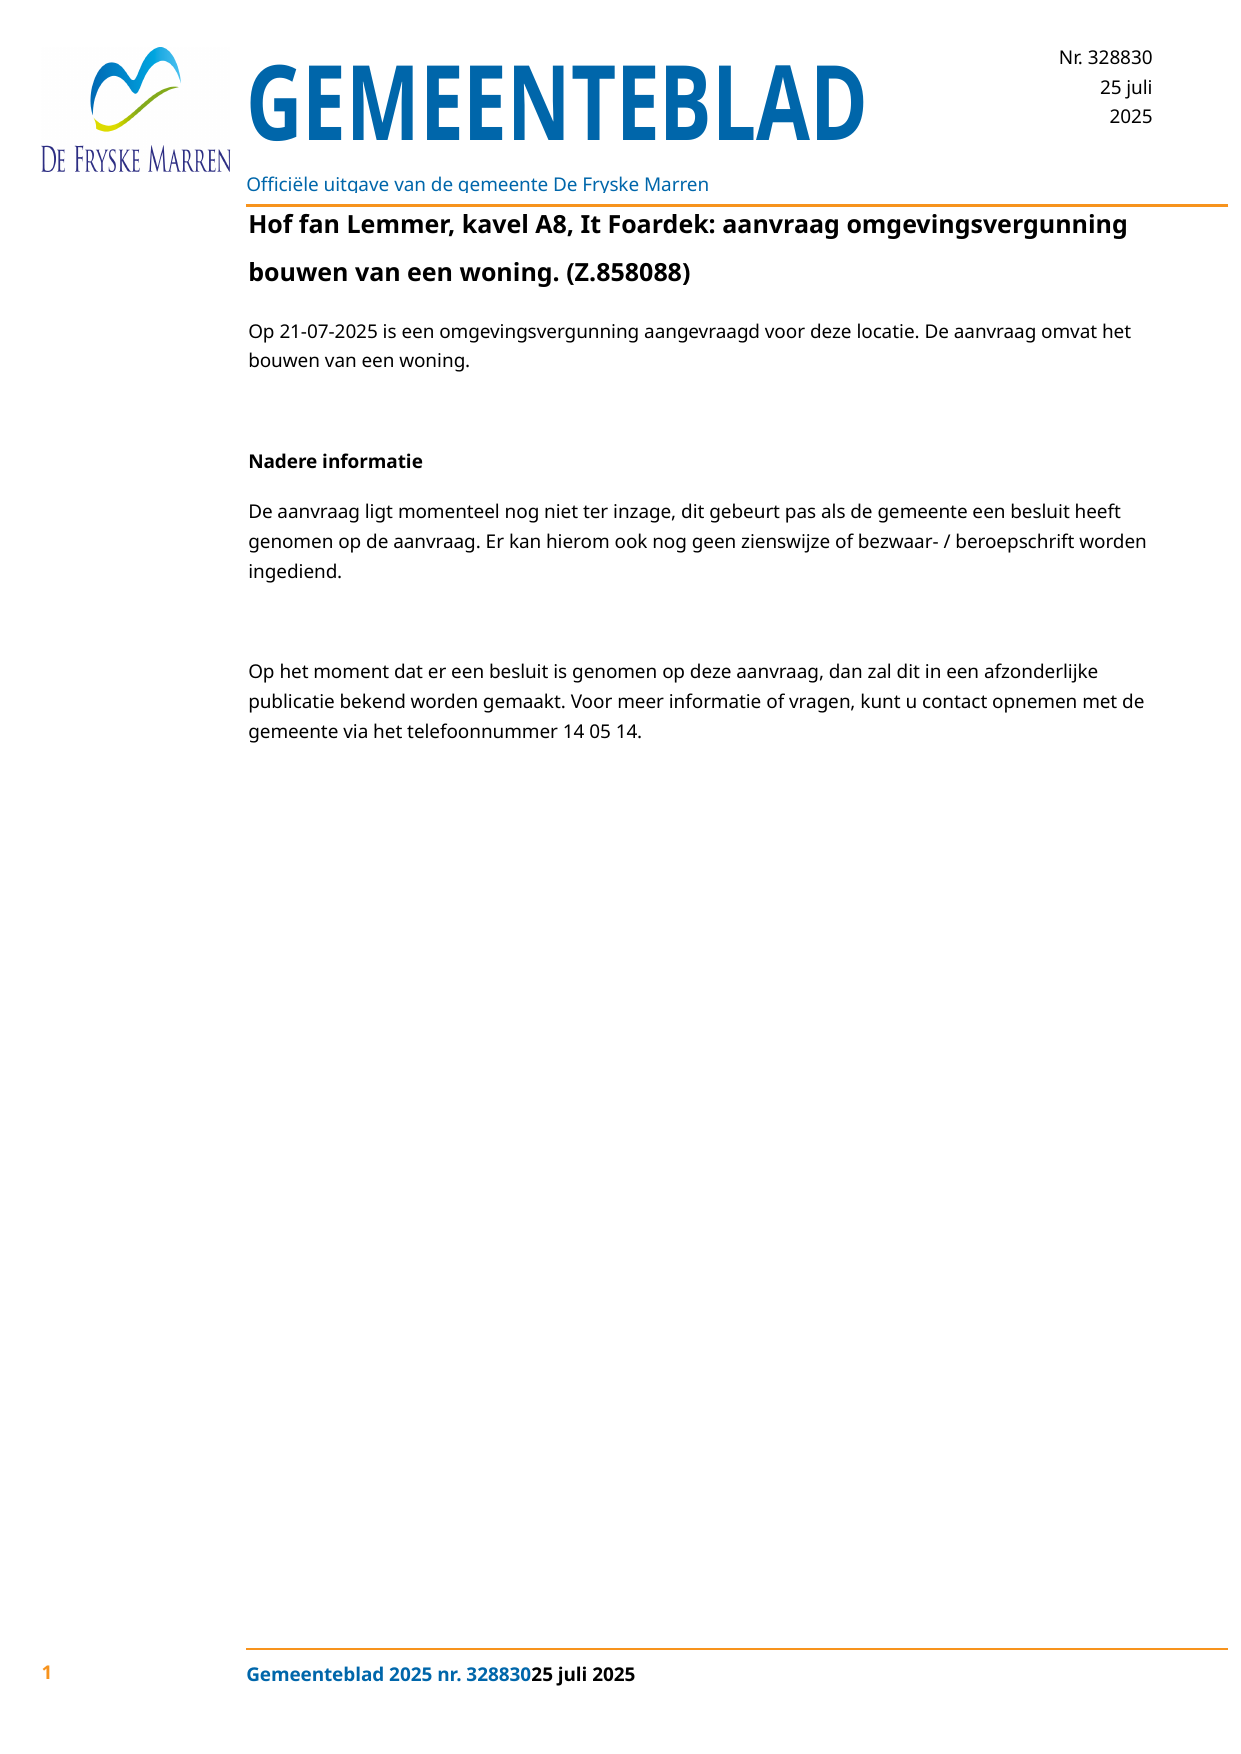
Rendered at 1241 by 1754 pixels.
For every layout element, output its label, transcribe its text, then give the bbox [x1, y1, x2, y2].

picture [41, 47, 231, 172]
text Op het moment dat er een besluit is genomen op deze aanvraag, dan zal dit in een afzonderlijke publicatie bekend worden gemaakt. Voor meer informatie of vragen, kunt u contact opnemen met de gemeente via het telefoonnummer 14 05 14. [248, 659, 1152, 744]
text De aanvraag ligt momenteel nog niet ter inzage, dit gebeurt pas als de gemeente een besluit heeft genomen op de aanvraag. Er kan hierom ook nog geen zienswijze of bezwaar- / beroepschrift worden ingediend. [248, 499, 1152, 584]
text Nadere informatie [248, 448, 1152, 474]
text Hof fan Lemmer, kavel A8, It Foardek: aanvraag omgevingsvergunning bouwen van een woning. (Z.858088) [248, 207, 1152, 288]
text Op 21-07-2025 is een omgevingsvergunning aangevraagd voor deze locatie. De aanvraag omvat het bouwen van een woning. [248, 318, 1152, 373]
